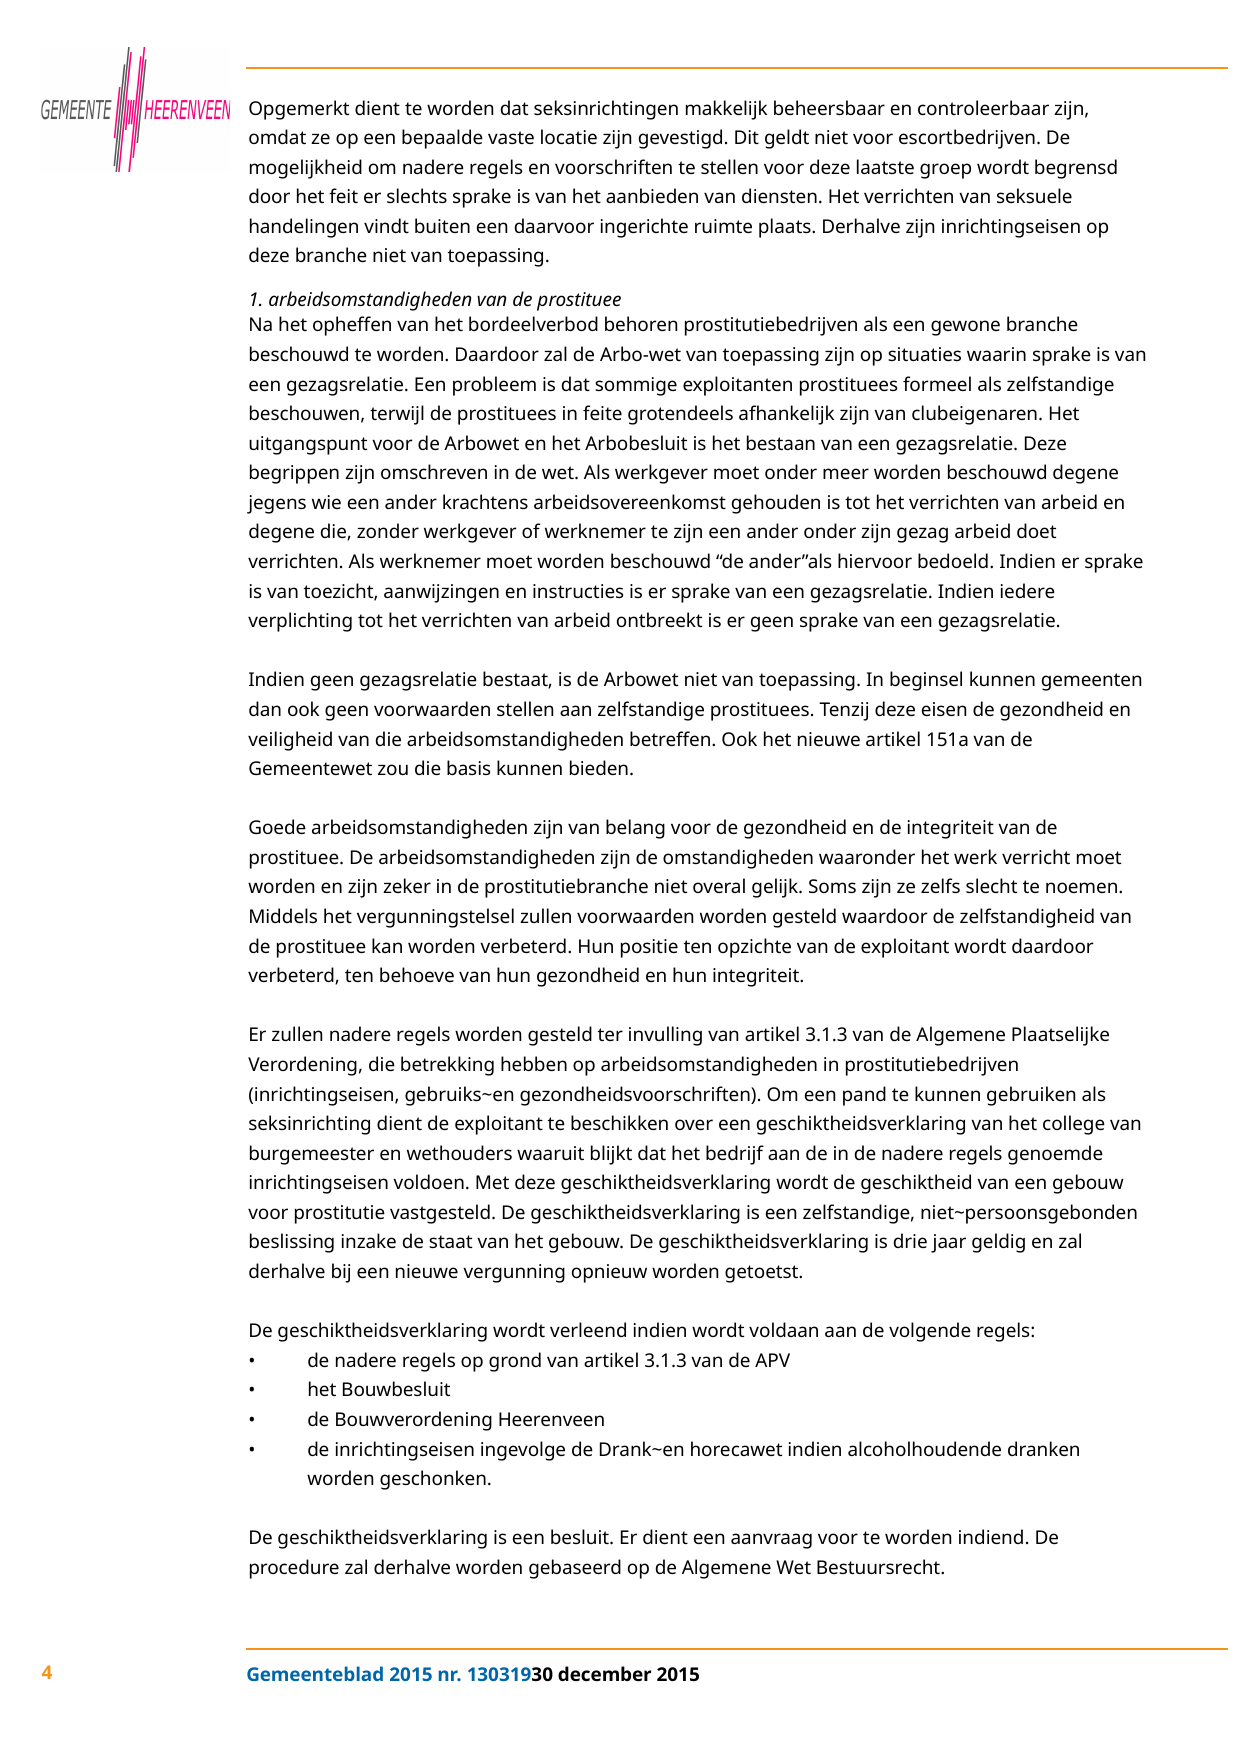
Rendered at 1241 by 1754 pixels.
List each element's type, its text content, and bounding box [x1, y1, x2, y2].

text De geschiktheidsverklaring wordt verleend indien wordt voldaan aan de volgende regels: [248, 1317, 1152, 1343]
text Na het opheffen van het bordeelverbod behoren prostitutiebedrijven als een gewone branche beschouwd te worden. Daardoor zal de Arbo-wet van toepassing zijn op situaties waarin sprake is van een gezagsrelatie. Een probleem is dat sommige exploitanten prostituees formeel als zelfstandige beschouwen, terwijl de prostituees in feite grotendeels afhankelijk zijn van clubeigenaren. Het uitgangspunt voor de Arbowet en het Arbobesluit is het bestaan van een gezagsrelatie. Deze begrippen zijn omschreven in de wet. Als werkgever moet onder meer worden beschouwd degene jegens wie een ander krachtens arbeidsovereenkomst gehouden is tot het verrichten van arbeid en degene die, zonder werkgever of werknemer te zijn een ander onder zijn gezag arbeid doet verrichten. Als werknemer moet worden beschouwd “de ander”als hiervoor bedoeld. Indien er sprake is van toezicht, aanwijzingen en instructies is er sprake van een gezagsrelatie. Indien iedere verplichting tot het verrichten van arbeid ontbreekt is er geen sprake van een gezagsrelatie. [248, 312, 1152, 633]
text Er zullen nadere regels worden gesteld ter invulling van artikel 3.1.3 van de Algemene Plaatselijke Verordening, die betrekking hebben op arbeidsomstandigheden in prostitutiebedrijven (inrichtingseisen, gebruiks~en gezondheidsvoorschriften). Om een pand te kunnen gebruiken als seksinrichting dient de exploitant te beschikken over een geschiktheidsverklaring van het college van burgemeester en wethouders waaruit blijkt dat het bedrijf aan de in de nadere regels genoemde inrichtingseisen voldoen. Met deze geschiktheidsverklaring wordt de geschiktheid van een gebouw voor prostitutie vastgesteld. De geschiktheidsverklaring is een zelfstandige, niet~persoonsgebonden beslissing inzake de staat van het gebouw. De geschiktheidsverklaring is drie jaar geldig en zal derhalve bij een nieuwe vergunning opnieuw worden getoetst. [248, 1022, 1152, 1284]
text Goede arbeidsomstandigheden zijn van belang voor de gezondheid en de integriteit van de prostituee. De arbeidsomstandigheden zijn de omstandigheden waaronder het werk verricht moet worden en zijn zeker in de prostitutiebranche niet overal gelijk. Soms zijn ze zelfs slecht te noemen. Middels het vergunningstelsel zullen voorwaarden worden gesteld waardoor de zelfstandigheid van de prostituee kan worden verbeterd. Hun positie ten opzichte van de exploitant wordt daardoor verbeterd, ten behoeve van hun gezondheid en hun integriteit. [248, 814, 1152, 988]
list het Bouwbesluit [248, 1377, 1152, 1402]
picture [41, 47, 231, 172]
list de inrichtingseisen ingevolge de Drank~en horecawet indien alcoholhoudende dranken worden geschonken. [248, 1436, 1152, 1491]
text 1. arbeidsomstandigheden van de prostituee [248, 286, 1152, 312]
list de nadere regels op grond van artikel 3.1.3 van de APV [248, 1347, 1152, 1373]
text Opgemerkt dient te worden dat seksinrichtingen makkelijk beheersbaar en controleerbaar zijn, omdat ze op een bepaalde vaste locatie zijn gevestigd. Dit geldt niet voor escortbedrijven. De mogelijkheid om nadere regels en voorschriften te stellen voor deze laatste groep wordt begrensd door het feit er slechts sprake is van het aanbieden van diensten. Het verrichten van seksuele handelingen vindt buiten een daarvoor ingerichte ruimte plaats. Derhalve zijn inrichtingseisen op deze branche niet van toepassing. [248, 95, 1152, 268]
list de Bouwverordening Heerenveen [248, 1406, 1152, 1432]
text De geschiktheidsverklaring is een besluit. Er dient een aanvraag voor te worden indiend. De procedure zal derhalve worden gebaseerd op de Algemene Wet Bestuursrecht. [248, 1524, 1152, 1580]
text Indien geen gezagsrelatie bestaat, is de Arbowet niet van toepassing. In beginsel kunnen gemeenten dan ook geen voorwaarden stellen aan zelfstandige prostituees. Tenzij deze eisen de gezondheid en veiligheid van die arbeidsomstandigheden betreffen. Ook het nieuwe artikel 151a van de Gemeentewet zou die basis kunnen bieden. [248, 667, 1152, 781]
